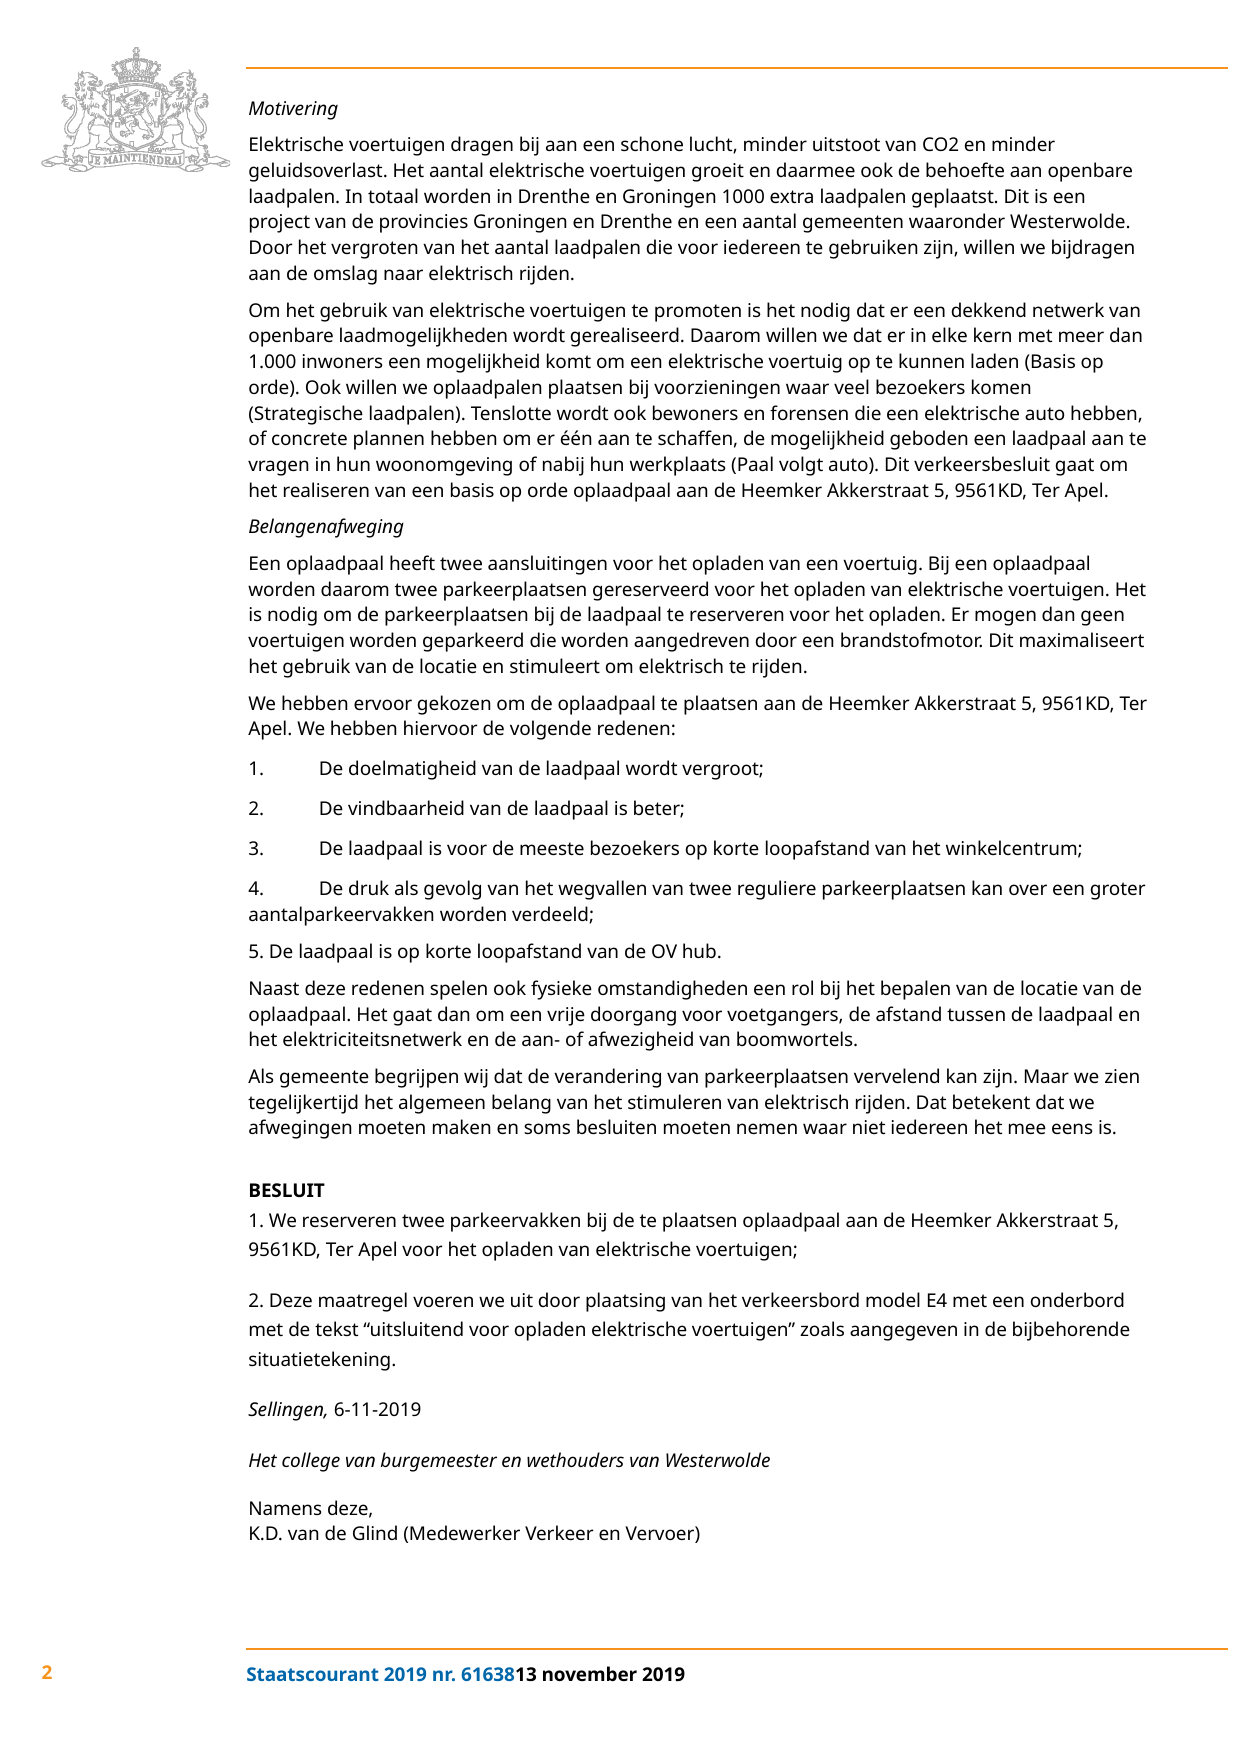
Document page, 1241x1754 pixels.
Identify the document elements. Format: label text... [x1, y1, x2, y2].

text 2. De vindbaarheid van de laadpaal is beter; [248, 792, 1152, 821]
text We hebben ervoor gekozen om de oplaadpaal te plaatsen aan de Heemker Akkerstraat 5, 9561KD, Ter Apel. We hebben hiervoor de volgende redenen: [248, 690, 1152, 741]
text K.D. van de Glind (Medewerker Verkeer en Vervoer) [248, 1520, 1152, 1546]
text 1. We reserveren twee parkeervakken bij de te plaatsen oplaadpaal aan de Heemker Akkerstraat 5, 9561KD, Ter Apel voor het opladen van elektrische voertuigen; [248, 1207, 1152, 1262]
picture [41, 47, 231, 172]
text BESLUIT [248, 1177, 1152, 1203]
text 4. De druk als gevolg van het wegvallen van twee reguliere parkeerplaatsen kan over een groter aantalparkeervakken worden verdeeld; [248, 872, 1152, 927]
text Motivering [248, 95, 1152, 121]
text 1. De doelmatigheid van de laadpaal wordt vergroot; [248, 752, 1152, 781]
text Om het gebruik van elektrische voertuigen te promoten is het nodig dat er een dekkend netwerk van openbare laadmogelijkheden wordt gerealiseerd. Daarom willen we dat er in elke kern met meer dan 1.000 inwoners een mogelijkheid komt om een elektrische voertuig op te kunnen laden (Basis op orde). Ook willen we oplaadpalen plaatsen bij voorzieningen waar veel bezoekers komen (Strategische laadpalen). Tenslotte wordt ook bewoners en forensen die een elektrische auto hebben, of concrete plannen hebben om er één aan te schaffen, de mogelijkheid geboden een laadpaal aan te vragen in hun woonomgeving of nabij hun werkplaats (Paal volgt auto). Dit verkeersbesluit gaat om het realiseren van een basis op orde oplaadpaal aan de Heemker Akkerstraat 5, 9561KD, Ter Apel. [248, 297, 1152, 503]
text Belangenafweging [248, 513, 1152, 539]
text 2. Deze maatregel voeren we uit door plaatsing van het verkeersbord model E4 met een onderbord met de tekst “uitsluitend voor opladen elektrische voertuigen” zoals aangegeven in de bijbehorende situatietekening. [248, 1287, 1152, 1372]
text Naast deze redenen spelen ook fysieke omstandigheden een rol bij het bepalen van de locatie van de oplaadpaal. Het gaat dan om een vrije doorgang voor voetgangers, de afstand tussen de laadpaal en het elektriciteitsnetwerk en de aan- of afwezigheid van boomwortels. [248, 975, 1152, 1052]
text Elektrische voertuigen dragen bij aan een schone lucht, minder uitstoot van CO2 en minder geluidsoverlast. Het aantal elektrische voertuigen groeit en daarmee ook de behoefte aan openbare laadpalen. In totaal worden in Drenthe en Groningen 1000 extra laadpalen geplaatst. Dit is een project van de provincies Groningen en Drenthe en een aantal gemeenten waaronder Westerwolde. Door het vergroten van het aantal laadpalen die voor iedereen te gebruiken zijn, willen we bijdragen aan de omslag naar elektrisch rijden. [248, 131, 1152, 286]
text Een oplaadpaal heeft twee aansluitingen voor het opladen van een voertuig. Bij een oplaadpaal worden daarom twee parkeerplaatsen gereserveerd voor het opladen van elektrische voertuigen. Het is nodig om de parkeerplaatsen bij de laadpaal te reserveren voor het opladen. Er mogen dan geen voertuigen worden geparkeerd die worden aangedreven door een brandstofmotor. Dit maximaliseert het gebruik van de locatie en stimuleert om elektrisch te rijden. [248, 550, 1152, 679]
text Als gemeente begrijpen wij dat de verandering van parkeerplaatsen vervelend kan zijn. Maar we zien tegelijkertijd het algemeen belang van het stimuleren van elektrisch rijden. Dat betekent dat we afwegingen moeten maken en soms besluiten moeten nemen waar niet iedereen het mee eens is. [248, 1063, 1152, 1140]
text 5. De laadpaal is op korte loopafstand van de OV hub. [248, 938, 1152, 964]
text Sellingen, 6-11-2019 [248, 1396, 1152, 1422]
text Het college van burgemeester en wethouders van Westerwolde [248, 1447, 1152, 1473]
text 3. De laadpaal is voor de meeste bezoekers op korte loopafstand van het winkelcentrum; [248, 832, 1152, 862]
text Namens deze, [248, 1495, 1152, 1520]
